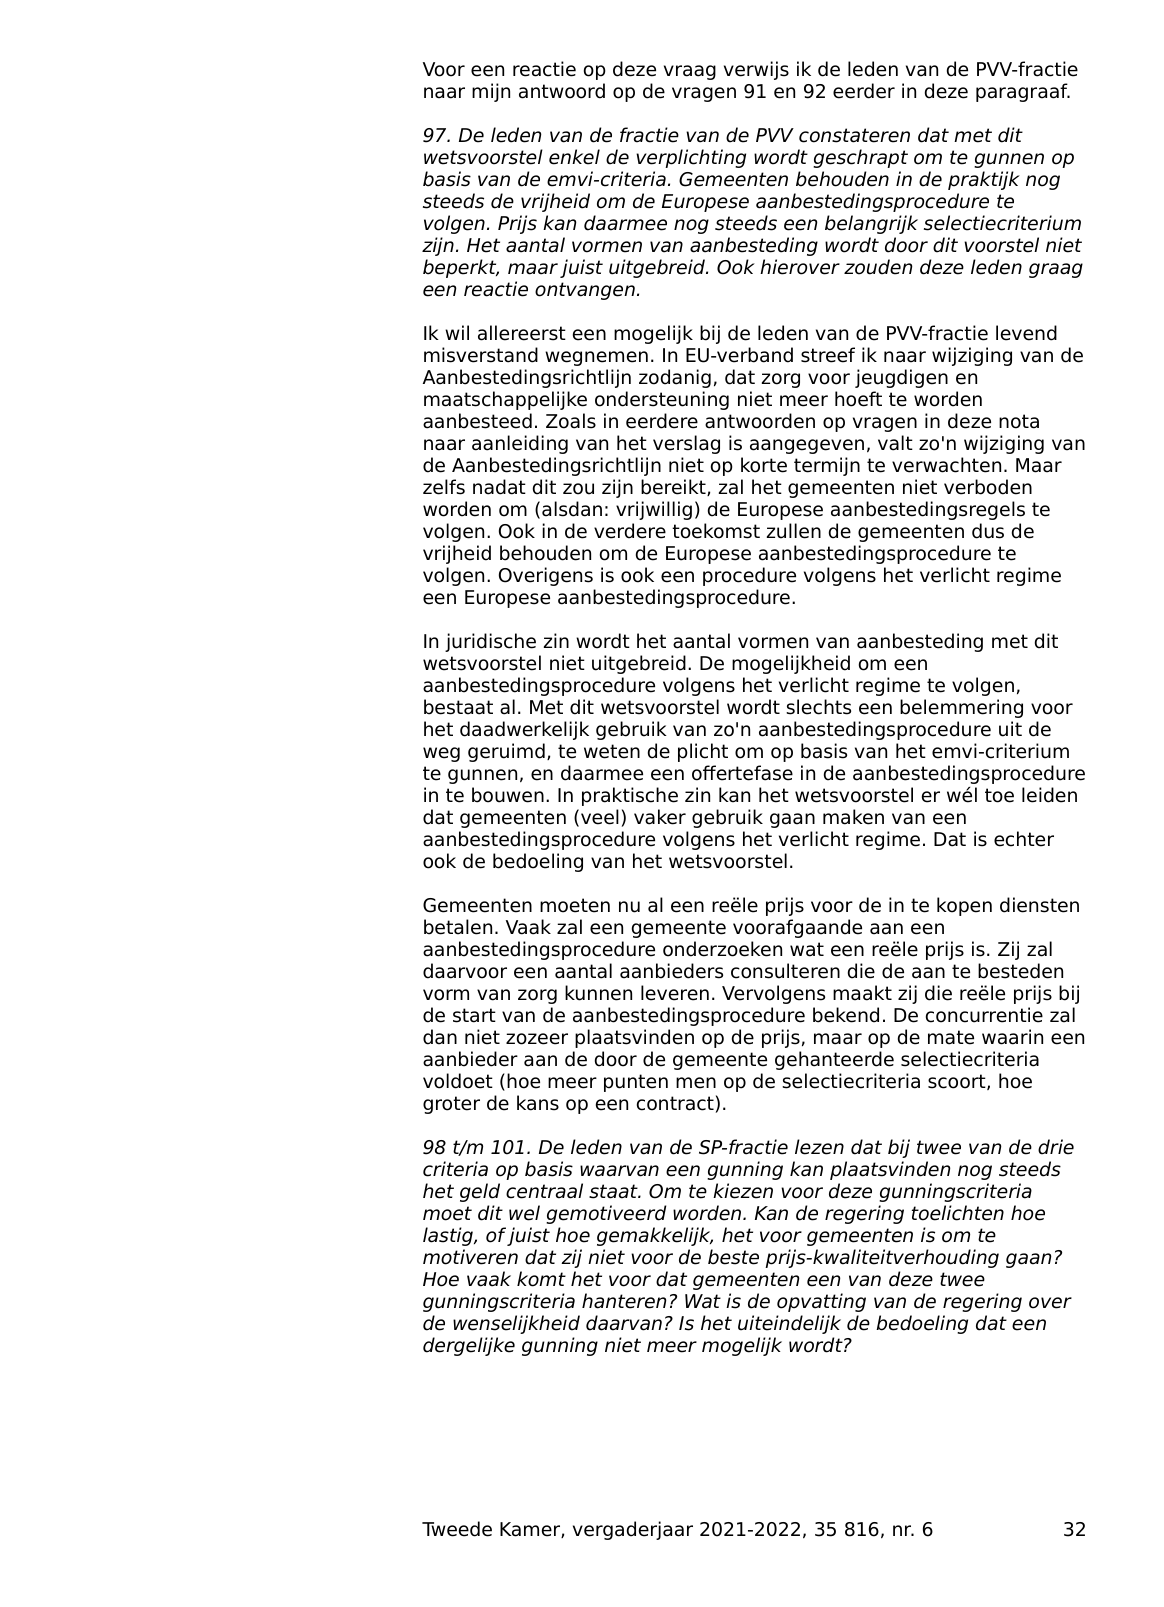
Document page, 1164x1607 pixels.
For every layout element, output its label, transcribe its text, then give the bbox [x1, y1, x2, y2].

text 97. De leden van de fractie van de PVV constateren dat met dit wetsvoorstel enkel de verplichting wordt geschrapt om te gunnen op basis van de emvi-criteria. Gemeenten behouden in de praktijk nog steeds de vrijheid om de Europese aanbestedingsprocedure te volgen. Prijs kan daarmee nog steeds een belangrijk selectiecriterium zijn. Het aantal vormen van aanbesteding wordt door dit voorstel niet beperkt, maar juist uitgebreid. Ook hierover zouden deze leden graag een reactie ontvangen. [422, 125, 1087, 301]
text 98 t/m 101. De leden van de SP-fractie lezen dat bij twee van de drie criteria op basis waarvan een gunning kan plaatsvinden nog steeds het geld centraal staat. Om te kiezen voor deze gunningscriteria moet dit wel gemotiveerd worden. Kan de regering toelichten hoe lastig, of juist hoe gemakkelijk, het voor gemeenten is om te motiveren dat zij niet voor de beste prijs-kwaliteitverhouding gaan? Hoe vaak komt het voor dat gemeenten een van deze twee gunningscriteria hanteren? Wat is de opvatting van de regering over de wenselijkheid daarvan? Is het uiteindelijk de bedoeling dat een dergelijke gunning niet meer mogelijk wordt? [422, 1137, 1087, 1357]
text In juridische zin wordt het aantal vormen van aanbesteding met dit wetsvoorstel niet uitgebreid. De mogelijkheid om een aanbestedingsprocedure volgens het verlicht regime te volgen, bestaat al. Met dit wetsvoorstel wordt slechts een belemmering voor het daadwerkelijk gebruik van zo'n aanbestedingsprocedure uit de weg geruimd, te weten de plicht om op basis van het emvi-criterium te gunnen, en daarmee een offertefase in de aanbestedingsprocedure in te bouwen. In praktische zin kan het wetsvoorstel er wél toe leiden dat gemeenten (veel) vaker gebruik gaan maken van een aanbestedingsprocedure volgens het verlicht regime. Dat is echter ook de bedoeling van het wetsvoorstel. [422, 631, 1087, 873]
text Voor een reactie op deze vraag verwijs ik de leden van de PVV-fractie naar mijn antwoord op de vragen 91 en 92 eerder in deze paragraaf. [422, 59, 1087, 103]
text Gemeenten moeten nu al een reële prijs voor de in te kopen diensten betalen. Vaak zal een gemeente voorafgaande aan een aanbestedingsprocedure onderzoeken wat een reële prijs is. Zij zal daarvoor een aantal aanbieders consulteren die de aan te besteden vorm van zorg kunnen leveren. Vervolgens maakt zij die reële prijs bij de start van de aanbestedingsprocedure bekend. De concurrentie zal dan niet zozeer plaatsvinden op de prijs, maar op de mate waarin een aanbieder aan de door de gemeente gehanteerde selectiecriteria voldoet (hoe meer punten men op de selectiecriteria scoort, hoe groter de kans op een contract). [422, 895, 1087, 1115]
text Ik wil allereerst een mogelijk bij de leden van de PVV-fractie levend misverstand wegnemen. In EU-verband streef ik naar wijziging van de Aanbestedingsrichtlijn zodanig, dat zorg voor jeugdigen en maatschappelijke ondersteuning niet meer hoeft te worden aanbesteed. Zoals in eerdere antwoorden op vragen in deze nota naar aanleiding van het verslag is aangegeven, valt zo'n wijziging van de Aanbestedingsrichtlijn niet op korte termijn te verwachten. Maar zelfs nadat dit zou zijn bereikt, zal het gemeenten niet verboden worden om (alsdan: vrijwillig) de Europese aanbestedingsregels te volgen. Ook in de verdere toekomst zullen de gemeenten dus de vrijheid behouden om de Europese aanbestedingsprocedure te volgen. Overigens is ook een procedure volgens het verlicht regime een Europese aanbestedingsprocedure. [422, 323, 1087, 609]
